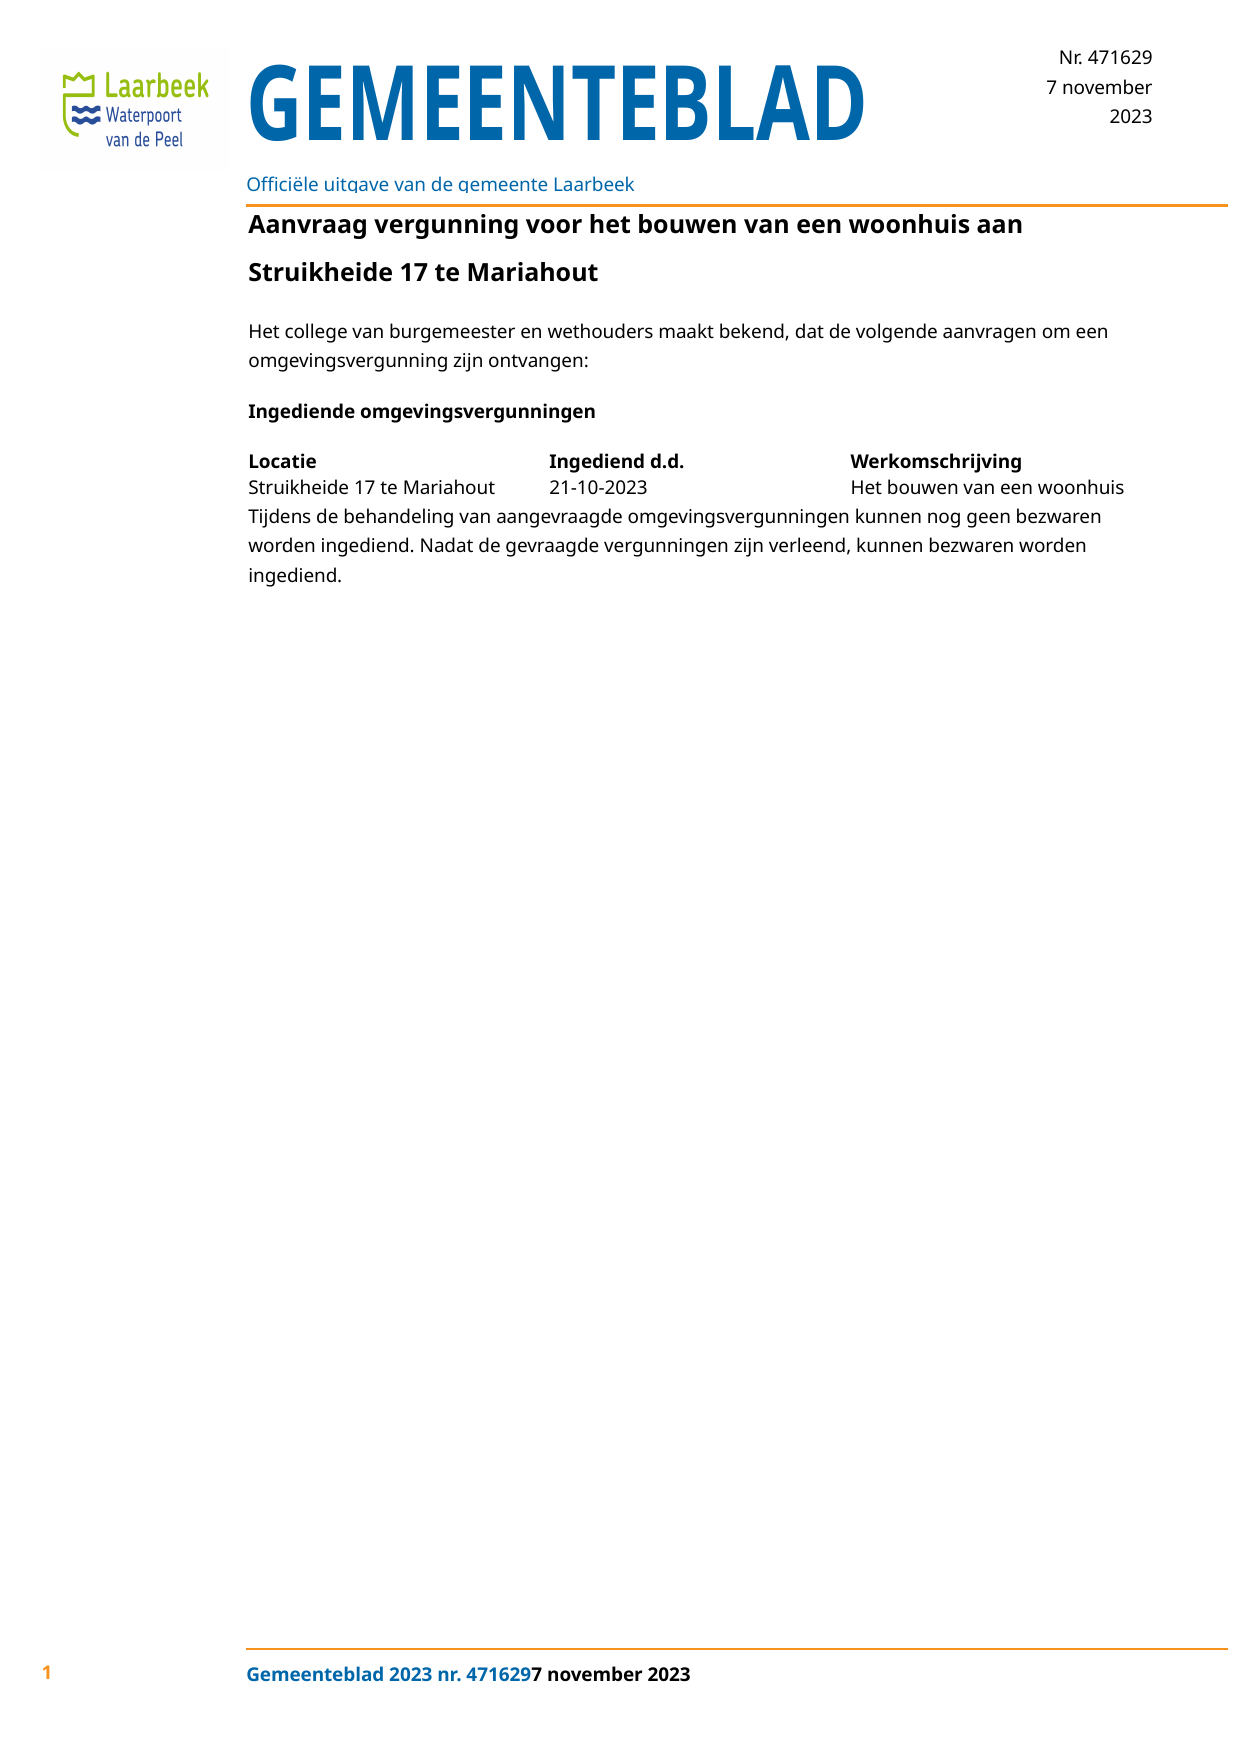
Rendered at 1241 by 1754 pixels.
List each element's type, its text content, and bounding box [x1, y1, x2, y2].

text Tijdens de behandeling van aangevraagde omgevingsvergunningen kunnen nog geen bezwaren worden ingediend. Nadat de gevraagde vergunningen zijn verleend, kunnen bezwaren worden ingediend. [248, 503, 1152, 588]
table_header Ingediend d.d. [549, 449, 850, 474]
table_cell Struikheide 17 te Mariahout [248, 474, 549, 500]
table_header Werkomschrijving [850, 449, 1152, 474]
table_cell 21-10-2023 [549, 474, 850, 500]
text Het college van burgemeester en wethouders maakt bekend, dat de volgende aanvragen om een omgevingsvergunning zijn ontvangen: [248, 318, 1152, 373]
table_cell Het bouwen van een woonhuis [850, 474, 1152, 500]
text Aanvraag vergunning voor het bouwen van een woonhuis aan Struikheide 17 te Mariahout [248, 207, 1152, 288]
picture [41, 47, 231, 172]
table_header Locatie [248, 449, 549, 474]
text Ingediende omgevingsvergunningen [248, 398, 1152, 424]
